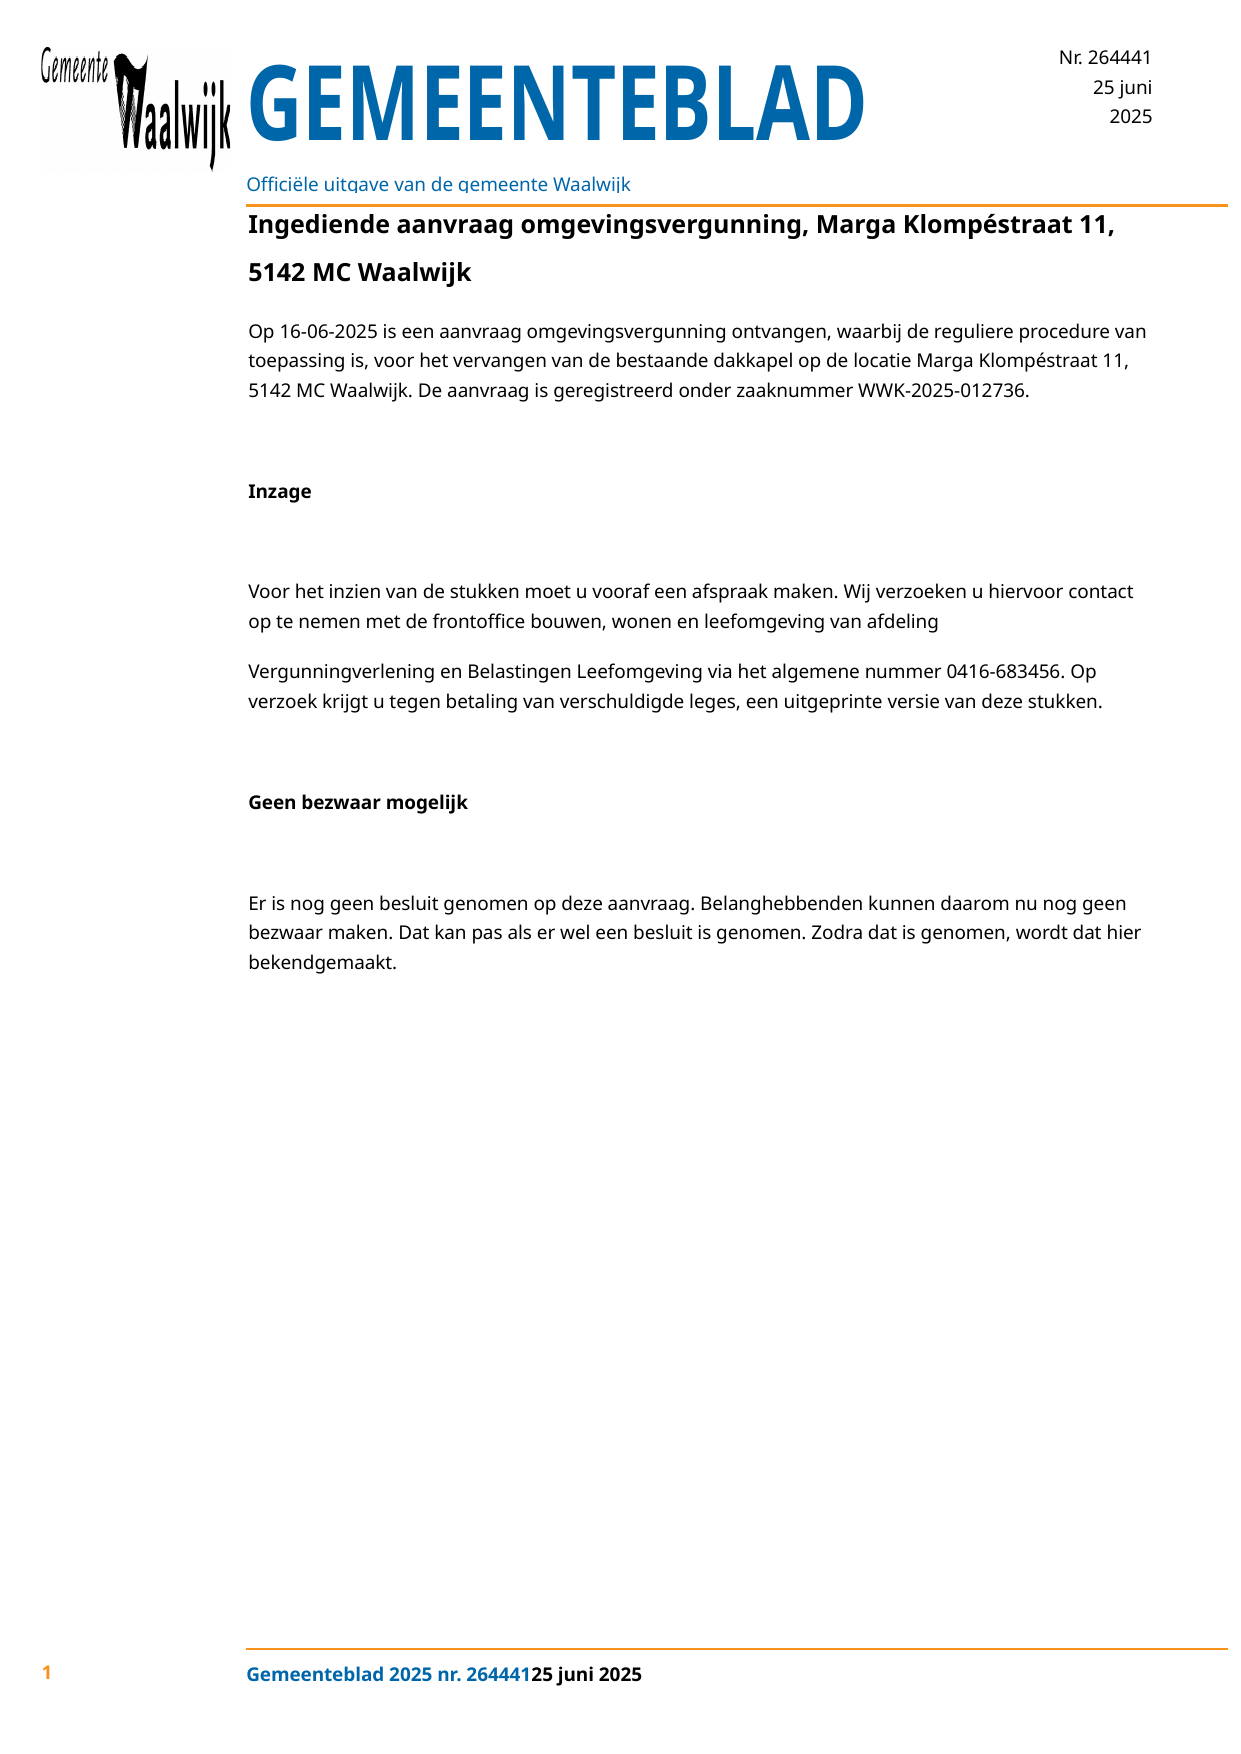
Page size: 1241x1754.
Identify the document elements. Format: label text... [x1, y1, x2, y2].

text Inzage [248, 478, 1152, 504]
text Ingediende aanvraag omgevingsvergunning, Marga Klompéstraat 11, 5142 MC Waalwijk [248, 207, 1152, 288]
text Geen bezwaar mogelijk [248, 789, 1152, 815]
text Er is nog geen besluit genomen op deze aanvraag. Belanghebbenden kunnen daarom nu nog geen bezwaar maken. Dat kan pas als er wel een besluit is genomen. Zodra dat is genomen, wordt dat hier bekendgemaakt. [248, 890, 1152, 975]
text Vergunningverlening en Belastingen Leefomgeving via het algemene nummer 0416-683456. Op verzoek krijgt u tegen betaling van verschuldigde leges, een uitgeprinte versie van deze stukken. [248, 659, 1152, 714]
text Voor het inzien van de stukken moet u vooraf een afspraak maken. Wij verzoeken u hiervoor contact op te nemen met de frontoffice bouwen, wonen en leefomgeving van afdeling [248, 579, 1152, 634]
text Op 16-06-2025 is een aanvraag omgevingsvergunning ontvangen, waarbij de reguliere procedure van toepassing is, voor het vervangen van de bestaande dakkapel op de locatie Marga Klompéstraat 11, 5142 MC Waalwijk. De aanvraag is geregistreerd onder zaaknummer WWK-2025-012736. [248, 318, 1152, 403]
picture [41, 47, 231, 172]
